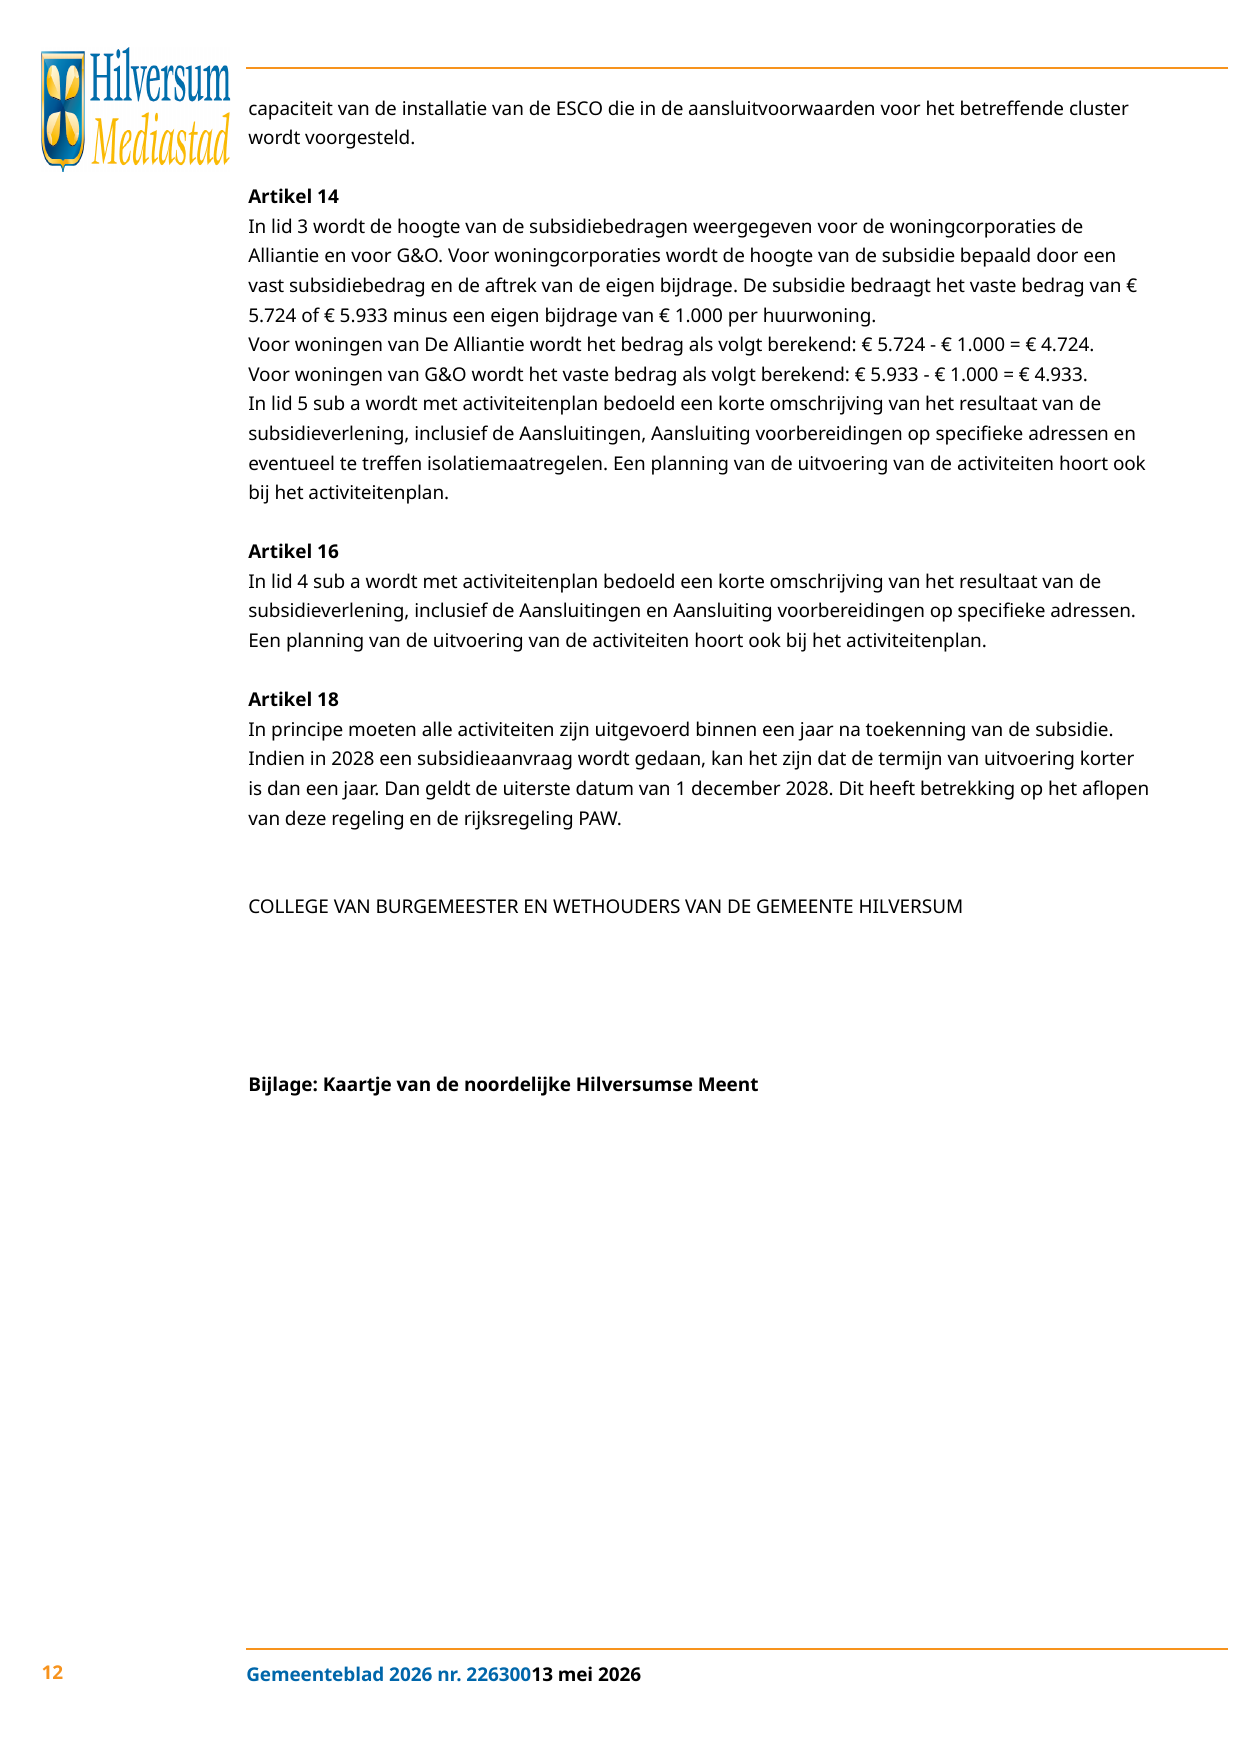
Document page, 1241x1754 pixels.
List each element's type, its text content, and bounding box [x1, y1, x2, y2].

picture [41, 47, 231, 172]
text capaciteit van de installatie van de ESCO die in de aansluitvoorwaarden voor het betreffende cluster wordt voorgesteld. [248, 95, 1152, 150]
text In principe moeten alle activiteiten zijn uitgevoerd binnen een jaar na toekenning van de subsidie. Indien in 2028 een subsidieaanvraag wordt gedaan, kan het zijn dat de termijn van uitvoering korter is dan een jaar. Dan geldt de uiterste datum van 1 december 2028. Dit heeft betrekking op het aflopen van deze regeling en de rijksregeling PAW. [248, 716, 1152, 831]
text COLLEGE VAN BURGEMEESTER EN WETHOUDERS VAN DE GEMEENTE HILVERSUM [248, 893, 1152, 919]
text Artikel 18 [248, 686, 1152, 712]
text Artikel 16 [248, 538, 1152, 564]
text Voor woningen van De Alliantie wordt het bedrag als volgt berekend: € 5.724 - € 1.000 = € 4.724. [248, 331, 1152, 357]
text Artikel 14 [248, 183, 1152, 209]
text In lid 5 sub a wordt met activiteitenplan bedoeld een korte omschrijving van het resultaat van de subsidieverlening, inclusief de Aansluitingen, Aansluiting voorbereidingen op specifieke adressen en eventueel te treffen isolatiemaatregelen. Een planning van de uitvoering van de activiteiten hoort ook bij het activiteitenplan. [248, 391, 1152, 505]
text Bijlage: Kaartje van de noordelijke Hilversumse Meent [248, 1071, 1152, 1097]
text In lid 4 sub a wordt met activiteitenplan bedoeld een korte omschrijving van het resultaat van de subsidieverlening, inclusief de Aansluitingen en Aansluiting voorbereidingen op specifieke adressen. Een planning van de uitvoering van de activiteiten hoort ook bij het activiteitenplan. [248, 568, 1152, 653]
text Voor woningen van G&O wordt het vaste bedrag als volgt berekend: € 5.933 - € 1.000 = € 4.933. [248, 361, 1152, 387]
text In lid 3 wordt de hoogte van de subsidiebedragen weergegeven voor de woningcorporaties de Alliantie en voor G&O. Voor woningcorporaties wordt de hoogte van de subsidie bepaald door een vast subsidiebedrag en de aftrek van de eigen bijdrage. De subsidie bedraagt het vaste bedrag van € 5.724 of € 5.933 minus een eigen bijdrage van € 1.000 per huurwoning. [248, 213, 1152, 328]
